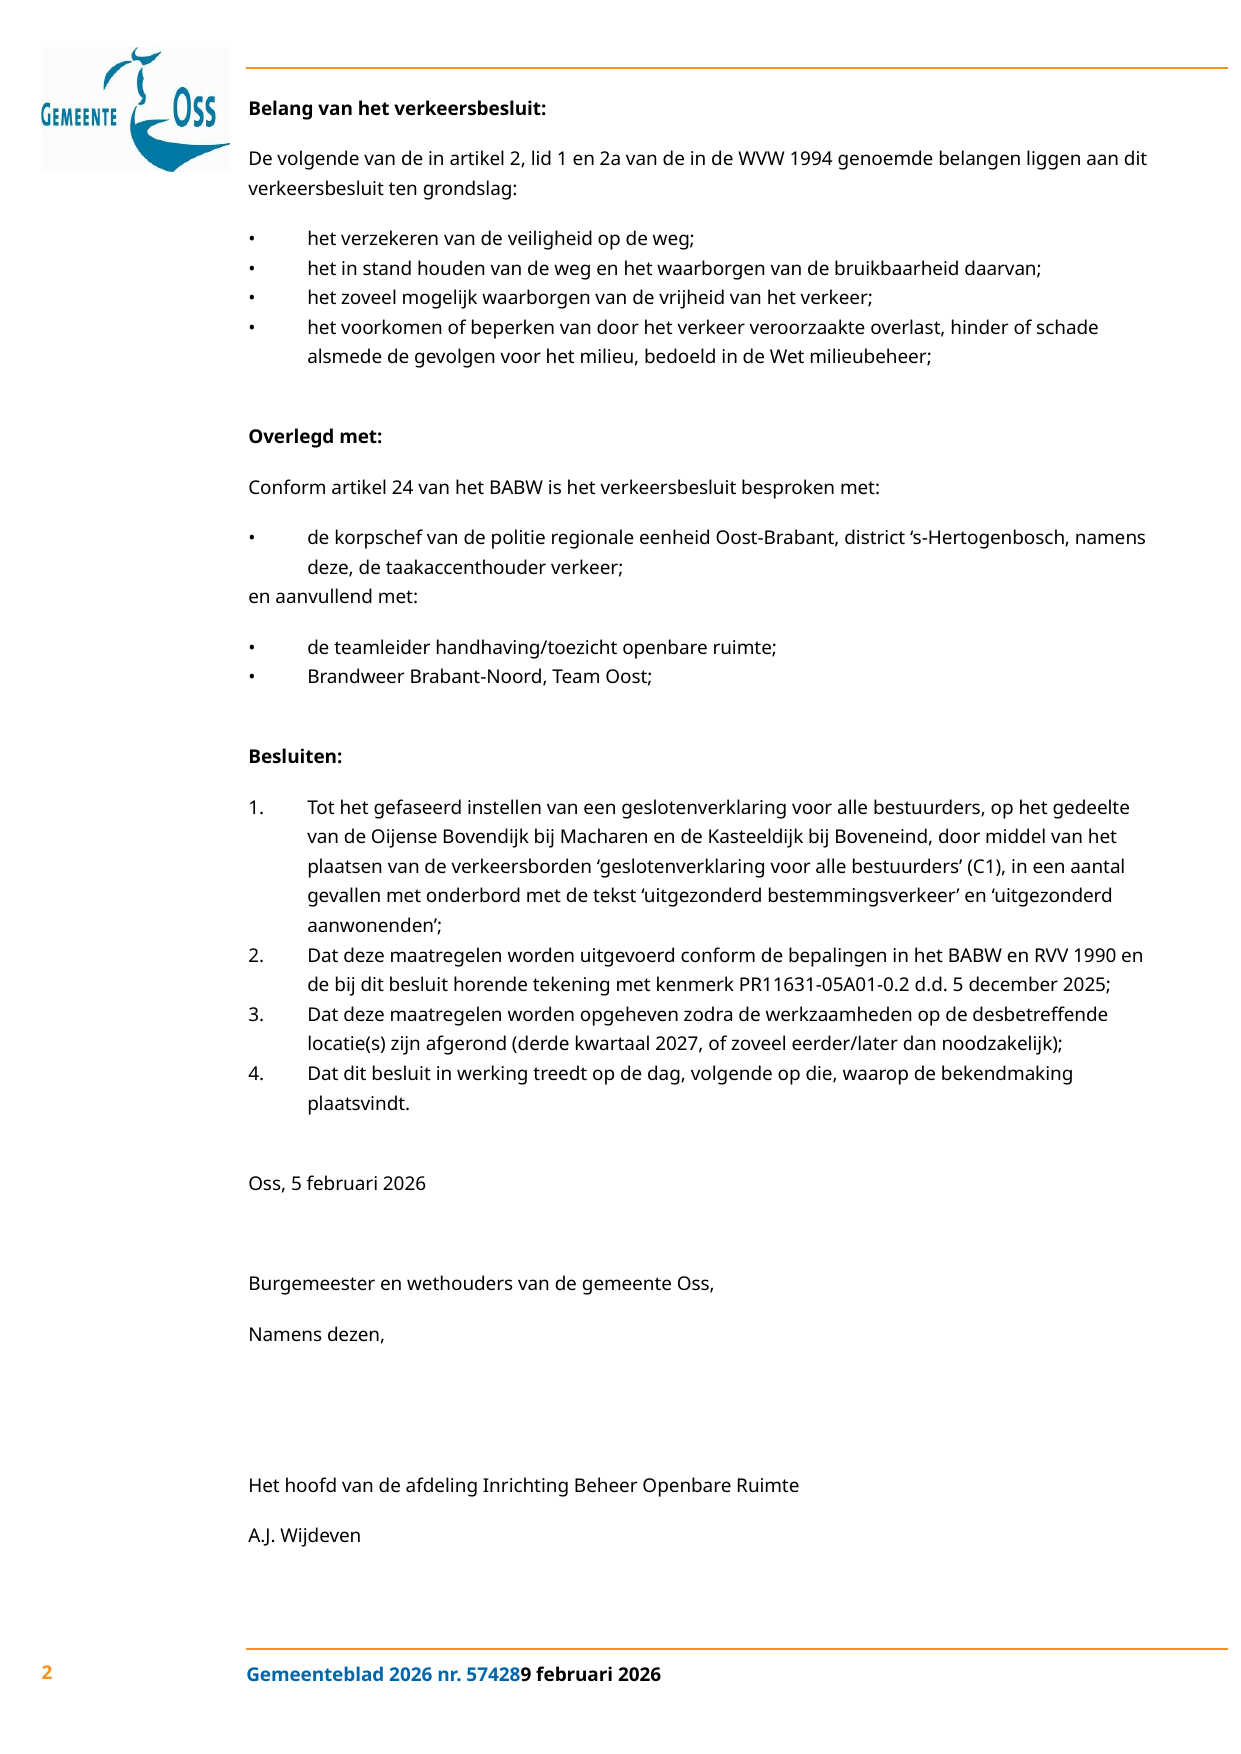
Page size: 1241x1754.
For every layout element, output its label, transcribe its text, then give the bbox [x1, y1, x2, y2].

text Overlegd met: [248, 423, 1152, 449]
list Tot het gefaseerd instellen van een geslotenverklaring voor alle bestuurders, op het gedeelte van de Oijense Bovendijk bij Macharen en de Kasteeldijk bij Boveneind, door middel van het plaatsen van de verkeersborden ‘geslotenverklaring voor alle bestuurders’ (C1), in een aantal gevallen met onderbord met de tekst ‘uitgezonderd bestemmingsverkeer’ en ‘uitgezonderd aanwonenden’; [248, 794, 1152, 938]
text De volgende van de in artikel 2, lid 1 en 2a van de in de WVW 1994 genoemde belangen liggen aan dit verkeersbesluit ten grondslag: [248, 145, 1152, 201]
text Conform artikel 24 van het BABW is het verkeersbesluit besproken met: [248, 474, 1152, 500]
text en aanvullend met: [248, 583, 1152, 609]
list de teamleider handhaving/toezicht openbare ruimte; [248, 634, 1152, 660]
list het zoveel mogelijk waarborgen van de vrijheid van het verkeer; [248, 284, 1152, 310]
list de korpschef van de politie regionale eenheid Oost-Brabant, district ‘s-Hertogenbosch, namens deze, de taakaccenthouder verkeer; [248, 524, 1152, 580]
list het verzekeren van de veiligheid op de weg; [248, 225, 1152, 251]
text Namens dezen, [248, 1321, 1152, 1347]
list het in stand houden van de weg en het waarborgen van de bruikbaarheid daarvan; [248, 255, 1152, 281]
text Het hoofd van de afdeling Inrichting Beheer Openbare Ruimte [248, 1472, 1152, 1498]
text Burgemeester en wethouders van de gemeente Oss, [248, 1271, 1152, 1296]
list Dat deze maatregelen worden uitgevoerd conform de bepalingen in het BABW en RVV 1990 en de bij dit besluit horende tekening met kenmerk PR11631-05A01-0.2 d.d. 5 december 2025; [248, 942, 1152, 997]
list Dat deze maatregelen worden opgeheven zodra de werkzaamheden op de desbetreffende locatie(s) zijn afgerond (derde kwartaal 2027, of zoveel eerder/later dan noodzakelijk); [248, 1001, 1152, 1056]
list Dat dit besluit in werking treedt op de dag, volgende op die, waarop de bekendmaking plaatsvindt. [248, 1060, 1152, 1116]
list het voorkomen of beperken van door het verkeer veroorzaakte overlast, hinder of schade alsmede de gevolgen voor het milieu, bedoeld in de Wet milieubeheer; [248, 314, 1152, 369]
text A.J. Wijdeven [248, 1523, 1152, 1548]
picture [41, 47, 231, 172]
text Oss, 5 februari 2026 [248, 1170, 1152, 1196]
text Besluiten: [248, 743, 1152, 769]
list Brandweer Brabant-Noord, Team Oost; [248, 663, 1152, 689]
text Belang van het verkeersbesluit: [248, 95, 1152, 121]
